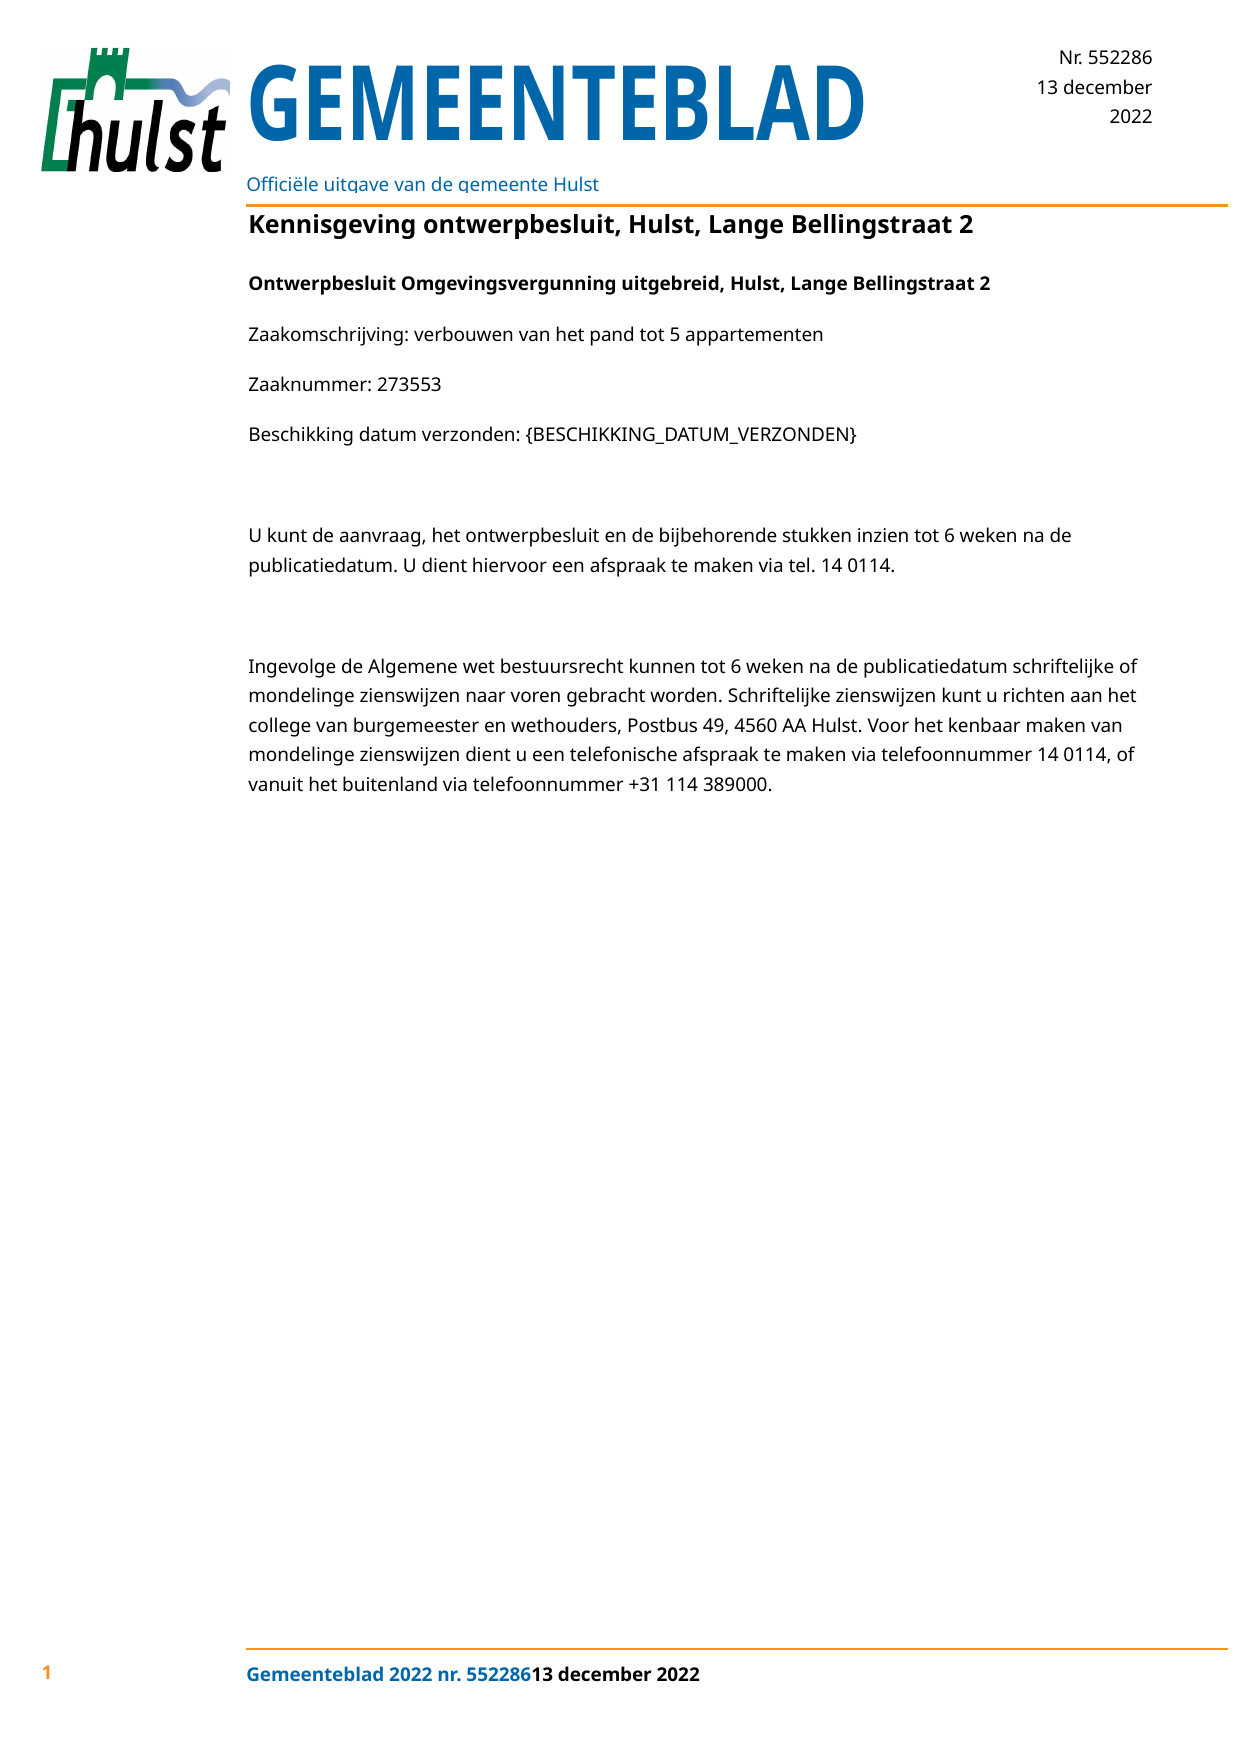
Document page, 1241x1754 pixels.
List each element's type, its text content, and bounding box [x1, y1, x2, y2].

text U kunt de aanvraag, het ontwerpbesluit en de bijbehorende stukken inzien tot 6 weken na de publicatiedatum. U dient hiervoor een afspraak te maken via tel. 14 0114. [248, 522, 1152, 578]
text Ingevolge de Algemene wet bestuursrecht kunnen tot 6 weken na de publicatiedatum schriftelijke of mondelinge zienswijzen naar voren gebracht worden. Schriftelijke zienswijzen kunt u richten aan het college van burgemeester en wethouders, Postbus 49, 4560 AA Hulst. Voor het kenbaar maken van mondelinge zienswijzen dient u een telefonische afspraak te maken via telefoonnummer 14 0114, of vanuit het buitenland via telefoonnummer +31 114 389000. [248, 653, 1152, 797]
text Kennisgeving ontwerpbesluit, Hulst, Lange Bellingstraat 2 [248, 207, 1152, 241]
text Zaakomschrijving: verbouwen van het pand tot 5 appartementen [248, 321, 1152, 346]
text Ontwerpbesluit Omgevingsvergunning uitgebreid, Hulst, Lange Bellingstraat 2 [248, 270, 1152, 296]
picture [41, 47, 231, 172]
text Beschikking datum verzonden: {BESCHIKKING_DATUM_VERZONDEN} [248, 422, 1152, 447]
text Zaaknummer: 273553 [248, 371, 1152, 397]
